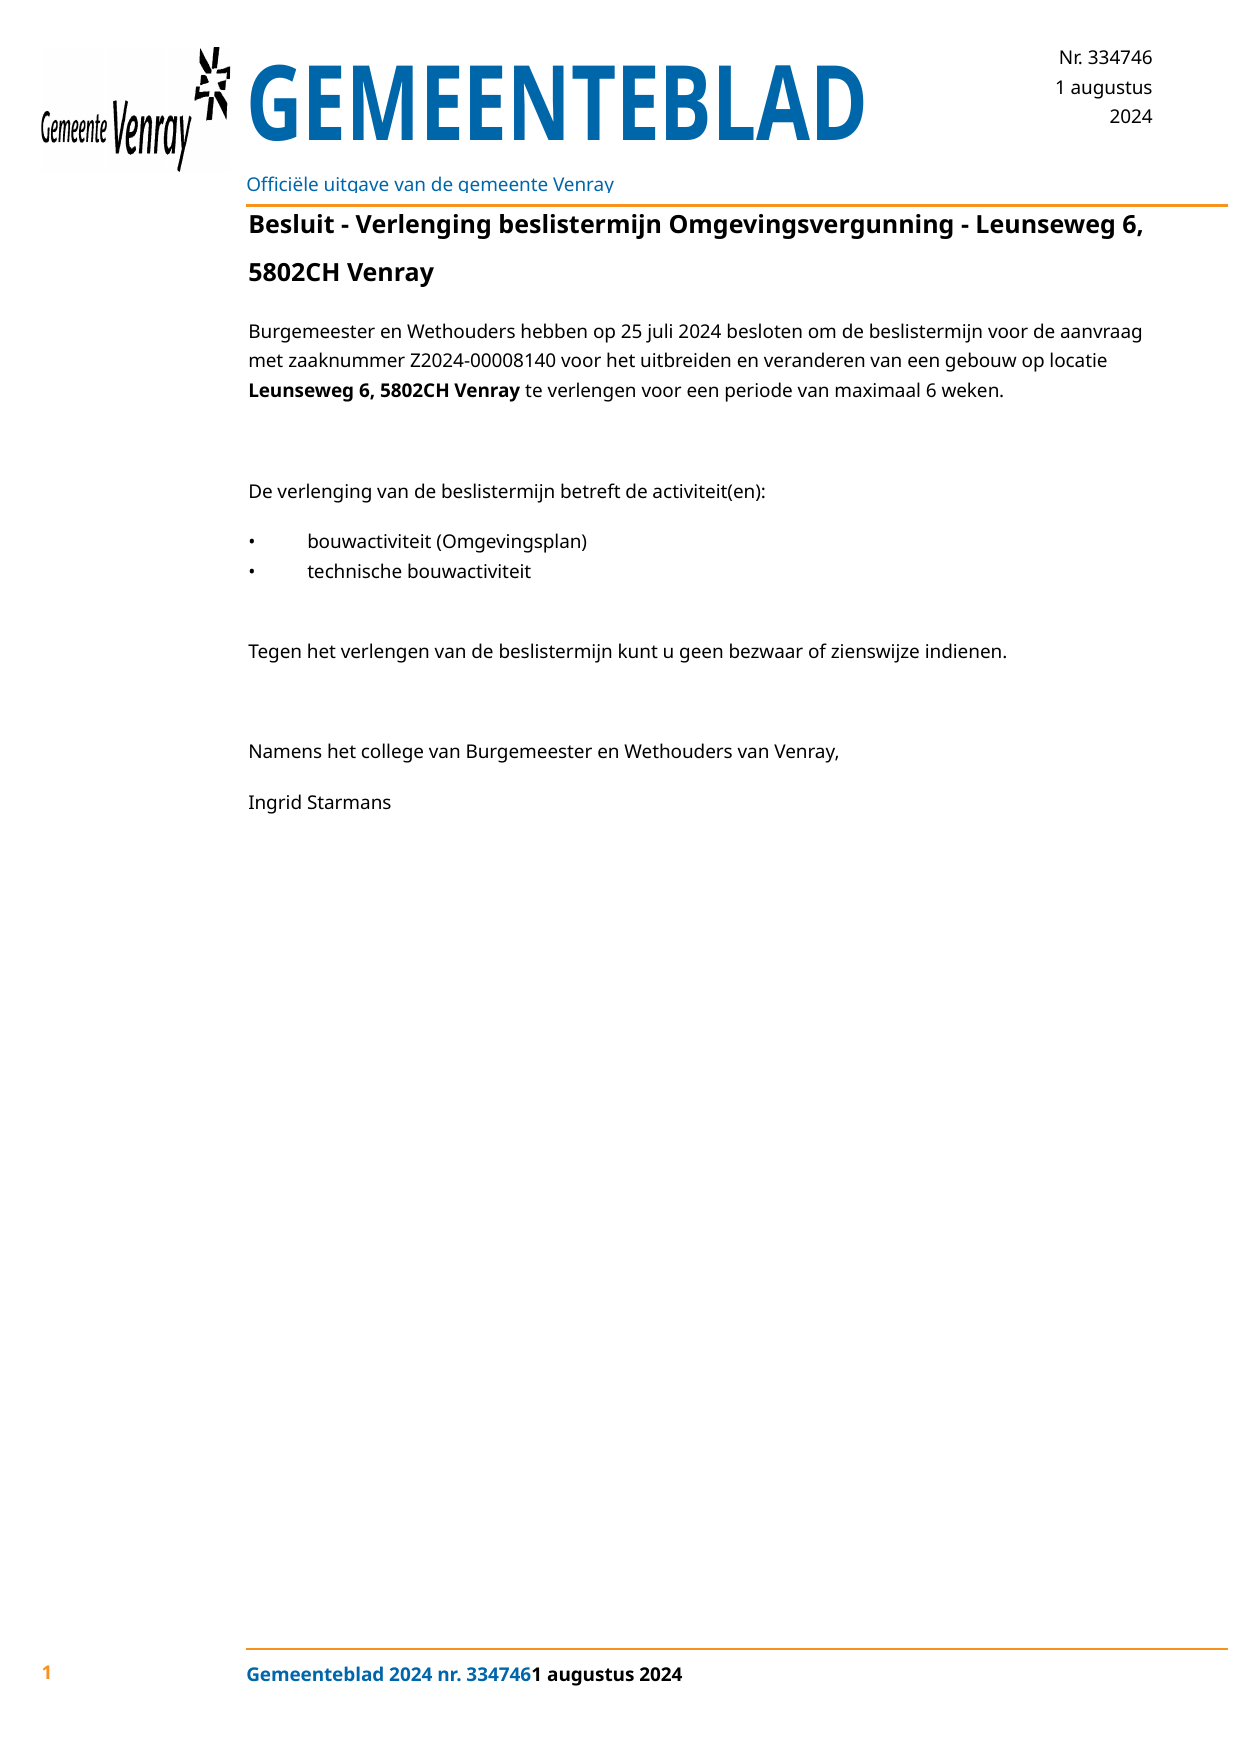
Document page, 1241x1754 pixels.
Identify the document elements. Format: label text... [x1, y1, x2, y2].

text Burgemeester en Wethouders hebben op 25 juli 2024 besloten om de beslistermijn voor de aanvraag met zaaknummer Z2024-00008140 voor het uitbreiden en veranderen van een gebouw op locatie Leunseweg 6, 5802CH Venray te verlengen voor een periode van maximaal 6 weken. [248, 318, 1152, 403]
text Namens het college van Burgemeester en Wethouders van Venray, [248, 739, 1152, 764]
list technische bouwactiviteit [248, 558, 1152, 584]
list bouwactiviteit (Omgevingsplan) [248, 528, 1152, 554]
text Besluit - Verlenging beslistermijn Omgevingsvergunning - Leunseweg 6, 5802CH Venray [248, 207, 1152, 288]
text De verlenging van de beslistermijn betreft de activiteit(en): [248, 478, 1152, 504]
picture [41, 47, 231, 172]
text Tegen het verlengen van de beslistermijn kunt u geen bezwaar of zienswijze indienen. [248, 638, 1152, 664]
text Ingrid Starmans [248, 789, 1152, 815]
